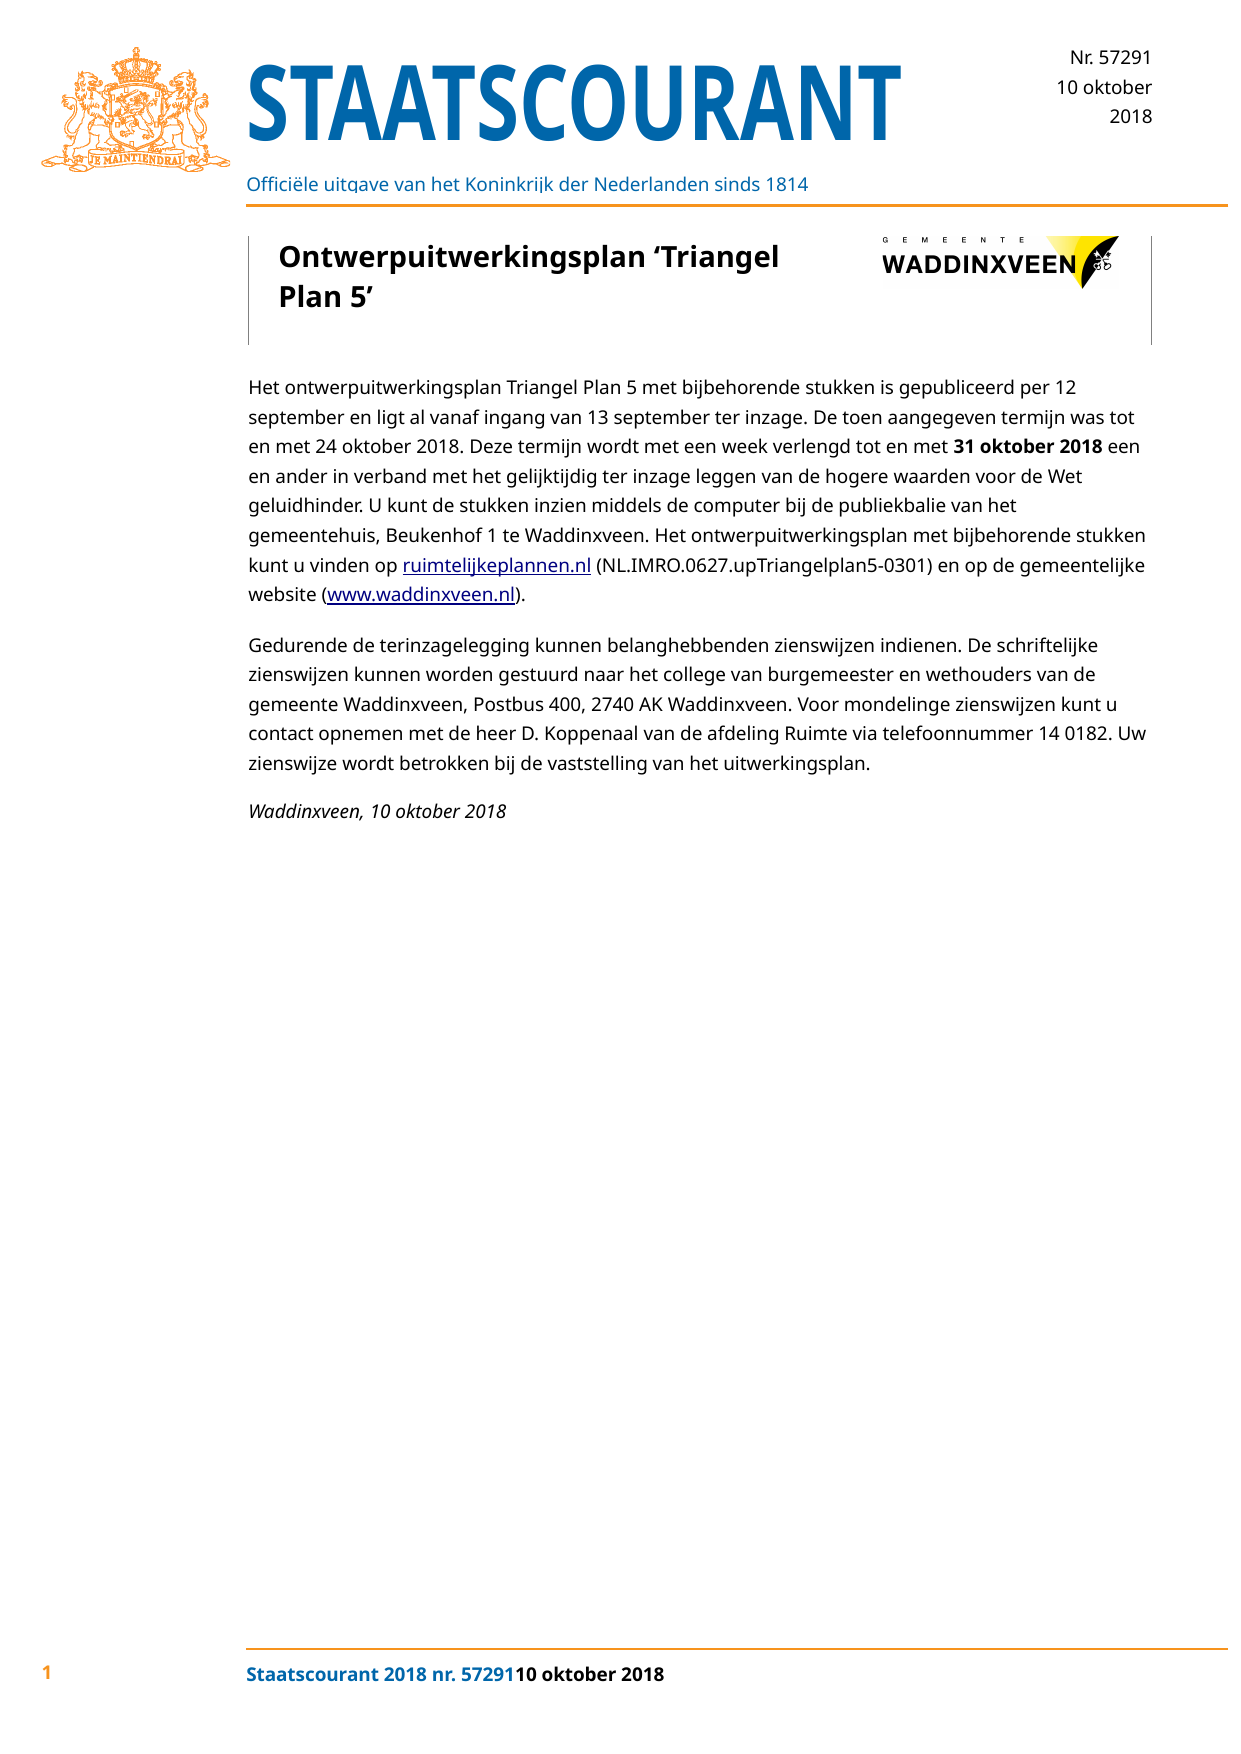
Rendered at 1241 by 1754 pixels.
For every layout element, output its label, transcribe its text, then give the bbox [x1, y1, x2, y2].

text Waddinxveen, 10 oktober 2018 [248, 798, 1152, 824]
text Het ontwerpuitwerkingsplan Triangel Plan 5 met bijbehorende stukken is gepubliceerd per 12 september en ligt al vanaf ingang van 13 september ter inzage. De toen aangegeven termijn was tot en met 24 oktober 2018. Deze termijn wordt met een week verlengd tot en met 31 oktober 2018 een en ander in verband met het gelijktijdig ter inzage leggen van de hogere waarden voor de Wet geluidhinder. U kunt de stukken inzien middels de computer bij de publiekbalie van het gemeentehuis, Beukenhof 1 te Waddinxveen. Het ontwerpuitwerkingsplan met bijbehorende stukken kunt u vinden op ruimtelijkeplannen.nl (NL.IMRO.0627.upTriangelplan5-0301) en op de gemeentelijke website (www.waddinxveen.nl). [248, 374, 1152, 607]
picture [41, 47, 231, 172]
table_header Ontwerpuitwerkingsplan ‘Triangel Plan 5’ [249, 236, 850, 345]
table_header [850, 236, 1151, 345]
picture [882, 236, 1119, 289]
text Gedurende de terinzagelegging kunnen belanghebbenden zienswijzen indienen. De schriftelijke zienswijzen kunnen worden gestuurd naar het college van burgemeester en wethouders van de gemeente Waddinxveen, Postbus 400, 2740 AK Waddinxveen. Voor mondelinge zienswijzen kunt u contact opnemen met de heer D. Koppenaal van de afdeling Ruimte via telefoonnummer 14 0182. Uw zienswijze wordt betrokken bij de vaststelling van het uitwerkingsplan. [248, 632, 1152, 776]
